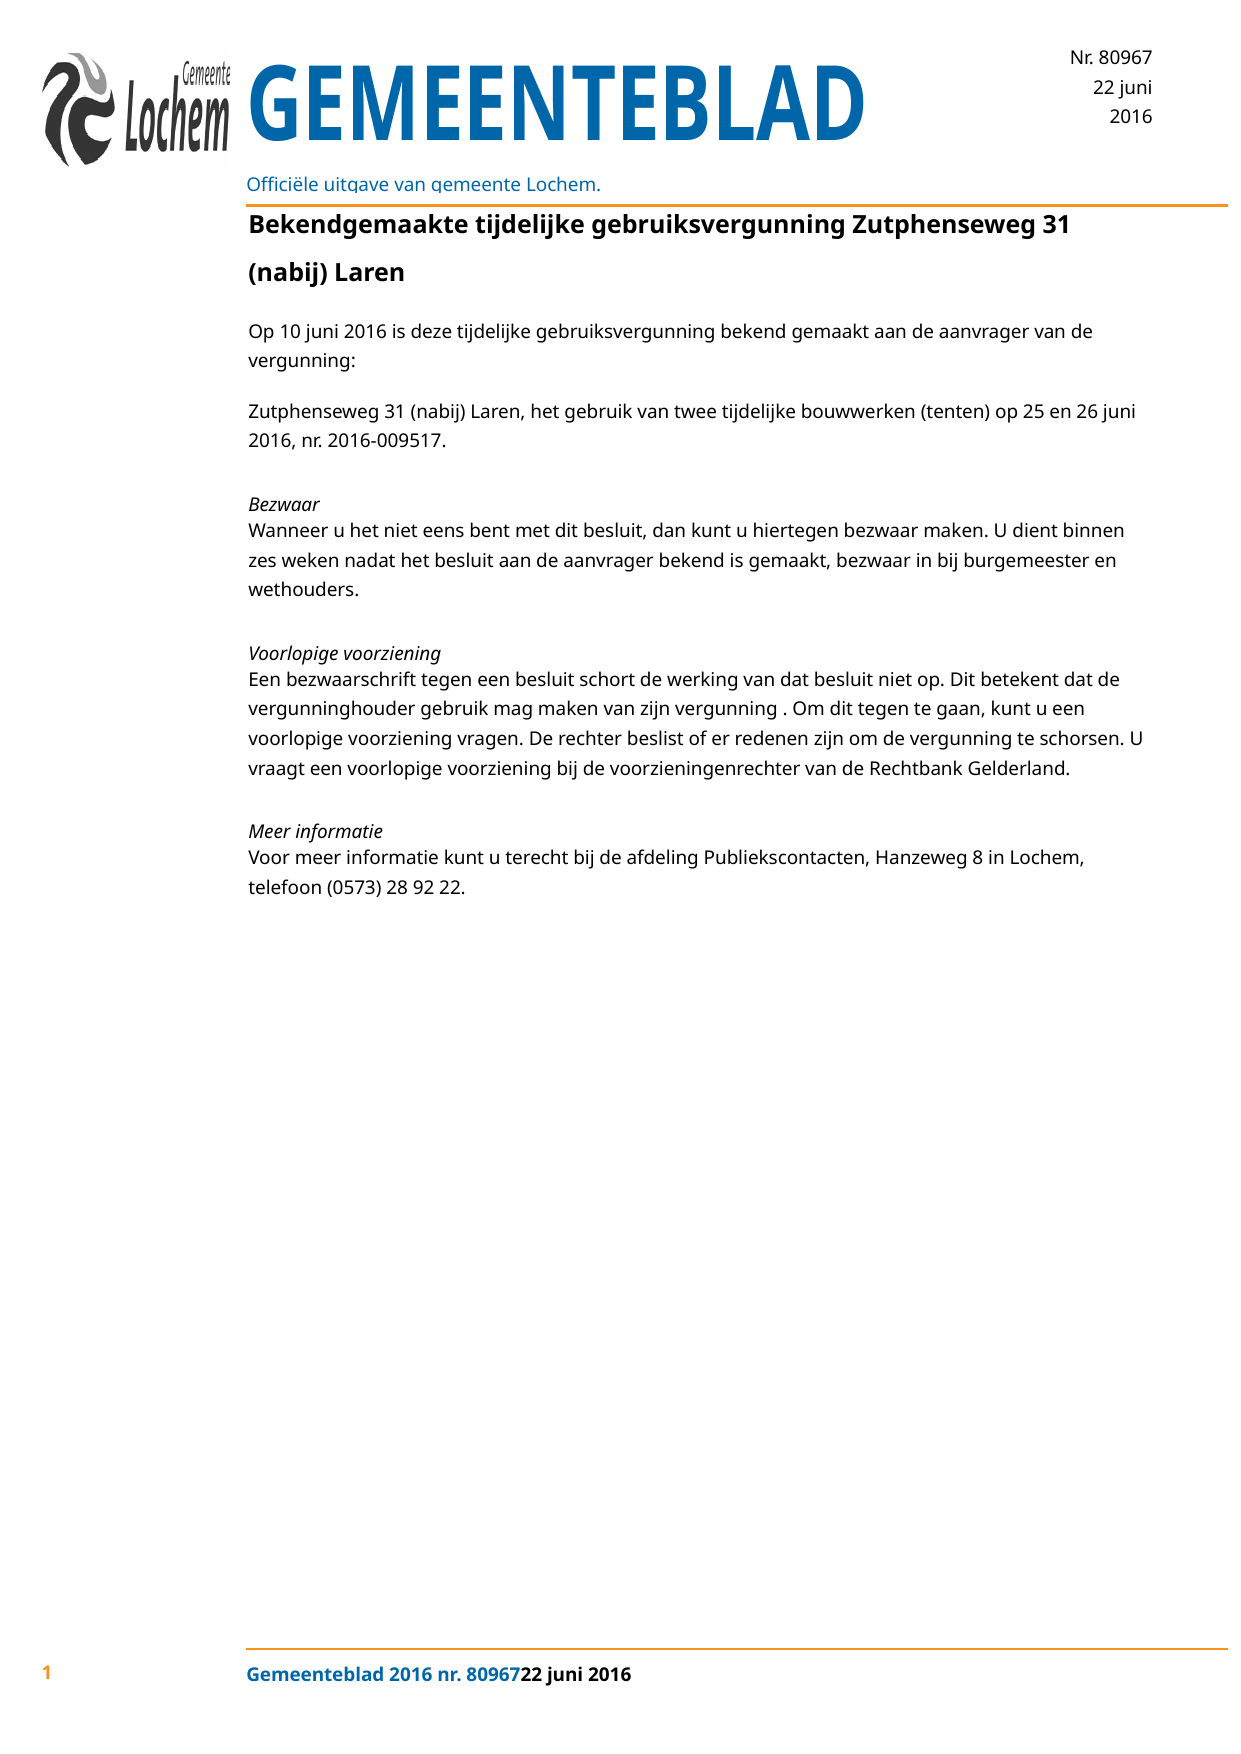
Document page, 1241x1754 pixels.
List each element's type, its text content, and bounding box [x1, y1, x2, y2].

text Zutphenseweg 31 (nabij) Laren, het gebruik van twee tijdelijke bouwwerken (tenten) op 25 en 26 juni 2016, nr. 2016-009517. [248, 398, 1152, 453]
text Meer informatie [248, 819, 1152, 844]
text Bezwaar [248, 491, 1152, 517]
text Voorlopige voorziening [248, 640, 1152, 666]
text Wanneer u het niet eens bent met dit besluit, dan kunt u hiertegen bezwaar maken. U dient binnen zes weken nadat het besluit aan de aanvrager bekend is gemaakt, bezwaar in bij burgemeester en wethouders. [248, 517, 1152, 602]
text Op 10 juni 2016 is deze tijdelijke gebruiksvergunning bekend gemaakt aan de aanvrager van de vergunning: [248, 318, 1152, 373]
picture [41, 47, 231, 172]
text Bekendgemaakte tijdelijke gebruiksvergunning Zutphenseweg 31 (nabij) Laren [248, 207, 1152, 288]
text Een bezwaarschrift tegen een besluit schort de werking van dat besluit niet op. Dit betekent dat de vergunninghouder gebruik mag maken van zijn vergunning . Om dit tegen te gaan, kunt u een voorlopige voorziening vragen. De rechter beslist of er redenen zijn om de vergunning te schorsen. U vraagt een voorlopige voorziening bij de voorzieningenrechter van de Rechtbank Gelderland. [248, 666, 1152, 781]
text Voor meer informatie kunt u terecht bij de afdeling Publiekscontacten, Hanzeweg 8 in Lochem, telefoon (0573) 28 92 22. [248, 844, 1152, 900]
